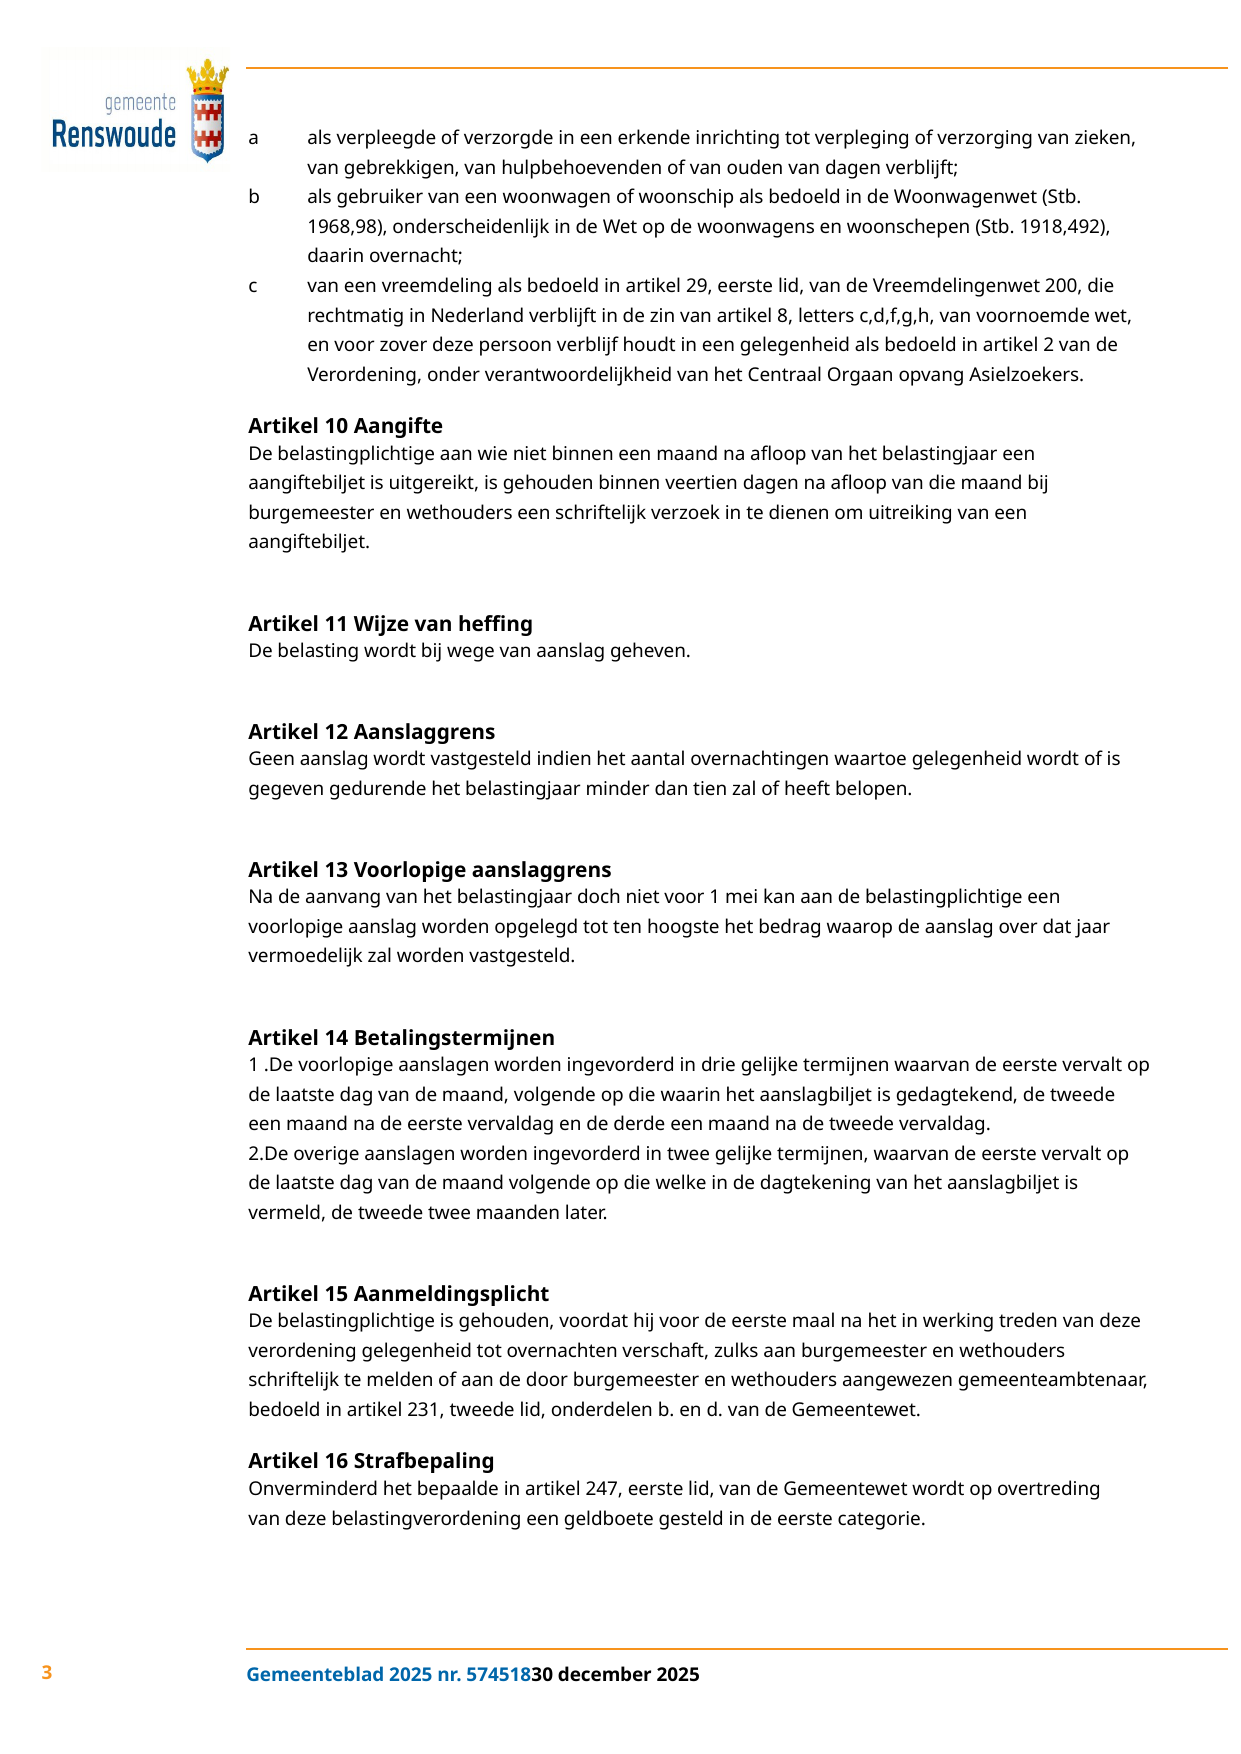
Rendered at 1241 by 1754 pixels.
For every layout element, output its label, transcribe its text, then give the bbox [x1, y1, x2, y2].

text De belastingplichtige is gehouden, voordat hij voor de eerste maal na het in werking treden van deze verordening gelegenheid tot overnachten verschaft, zulks aan burgemeester en wethouders schriftelijk te melden of aan de door burgemeester en wethouders aangewezen gemeenteambtenaar, bedoeld in artikel 231, tweede lid, onderdelen b. en d. van de Gemeentewet. [248, 1307, 1152, 1422]
text De belastingplichtige aan wie niet binnen een maand na afloop van het belastingjaar een aangiftebiljet is uitgereikt, is gehouden binnen veertien dagen na afloop van die maand bij burgemeester en wethouders een schriftelijk verzoek in te dienen om uitreiking van een aangiftebiljet. [248, 440, 1152, 554]
text Artikel 11 Wijze van heffing [248, 609, 1152, 637]
text Artikel 15 Aanmeldingsplicht [248, 1279, 1152, 1307]
picture [41, 47, 231, 172]
list als gebruiker van een woonwagen of woonschip als bedoeld in de Woonwagenwet (Stb. 1968,98), onderscheidenlijk in de Wet op de woonwagens en woonschepen (Stb. 1918,492), daarin overnacht; [248, 183, 1152, 268]
text Artikel 16 Strafbepaling [248, 1447, 1152, 1475]
text Artikel 13 Voorlopige aanslaggrens [248, 855, 1152, 883]
text Artikel 12 Aanslaggrens [248, 717, 1152, 746]
text Onverminderd het bepaalde in artikel 247, eerste lid, van de Gemeentewet wordt op overtreding [248, 1475, 1152, 1501]
text De belasting wordt bij wege van aanslag geheven. [248, 637, 1152, 663]
text Geen aanslag wordt vastgesteld indien het aantal overnachtingen waartoe gelegenheid wordt of is gegeven gedurende het belastingjaar minder dan tien zal of heeft belopen. [248, 746, 1152, 801]
text Artikel 10 Aangifte [248, 411, 1152, 440]
text van deze belastingverordening een geldboete gesteld in de eerste categorie. [248, 1505, 1152, 1530]
list van een vreemdeling als bedoeld in artikel 29, eerste lid, van de Vreemdelingenwet 200, die rechtmatig in Nederland verblijft in de zin van artikel 8, letters c,d,f,g,h, van voornoemde wet, en voor zover deze persoon verblijf houdt in een gelegenheid als bedoeld in artikel 2 van de Verordening, onder verantwoordelijkheid van het Centraal Orgaan opvang Asielzoekers. [248, 272, 1152, 387]
text Na de aanvang van het belastingjaar doch niet voor 1 mei kan aan de belastingplichtige een voorlopige aanslag worden opgelegd tot ten hoogste het bedrag waarop de aanslag over dat jaar vermoedelijk zal worden vastgesteld. [248, 883, 1152, 968]
list als verpleegde of verzorgde in een erkende inrichting tot verpleging of verzorging van zieken, van gebrekkigen, van hulpbehoevenden of van ouden van dagen verblijft; [248, 124, 1152, 180]
text Artikel 14 Betalingstermijnen [248, 1023, 1152, 1051]
text 2.De overige aanslagen worden ingevorderd in twee gelijke termijnen, waarvan de eerste vervalt op de laatste dag van de maand volgende op die welke in de dagtekening van het aanslagbiljet is vermeld, de tweede twee maanden later. [248, 1140, 1152, 1225]
text 1 .De voorlopige aanslagen worden ingevorderd in drie gelijke termijnen waarvan de eerste vervalt op de laatste dag van de maand, volgende op die waarin het aanslagbiljet is gedagtekend, de tweede een maand na de eerste vervaldag en de derde een maand na de tweede vervaldag. [248, 1051, 1152, 1136]
